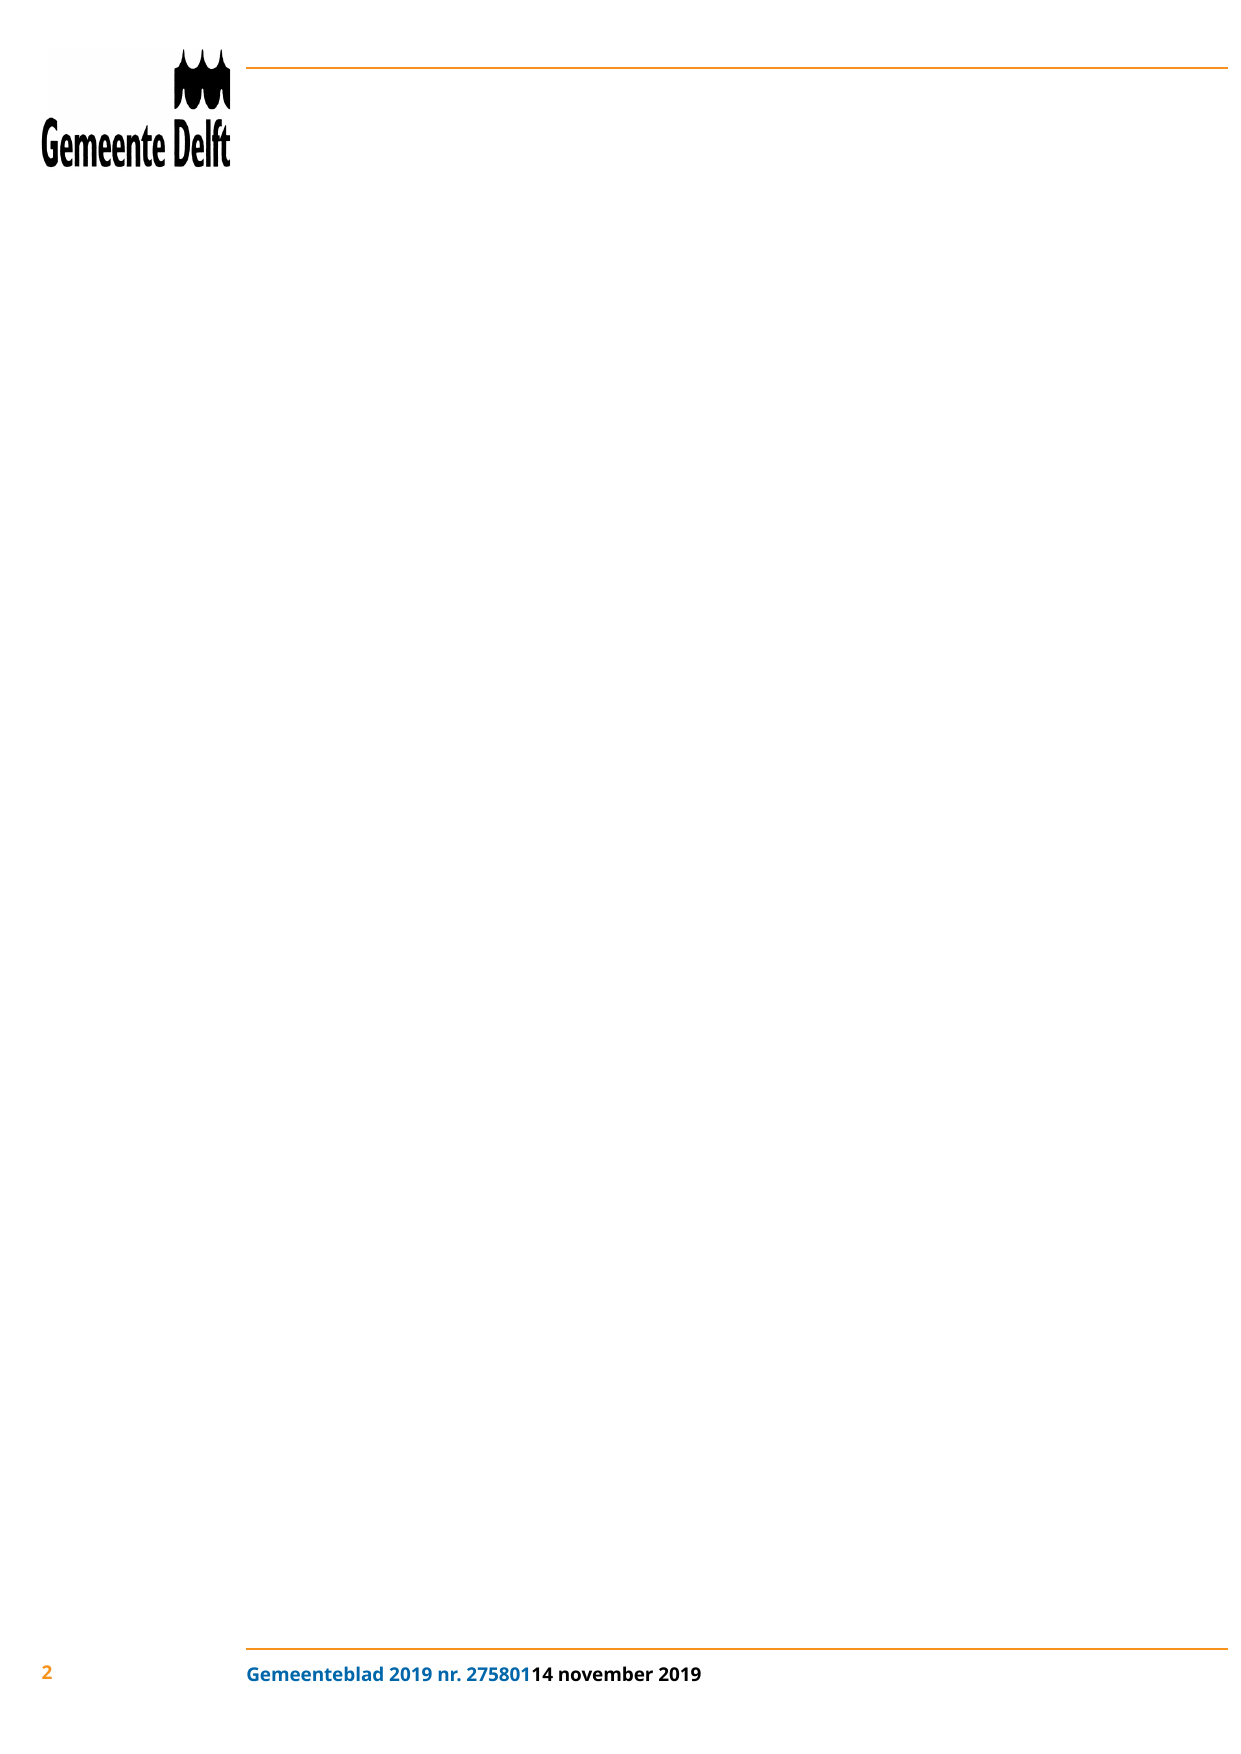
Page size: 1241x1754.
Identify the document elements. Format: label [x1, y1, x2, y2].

picture [41, 47, 231, 172]
